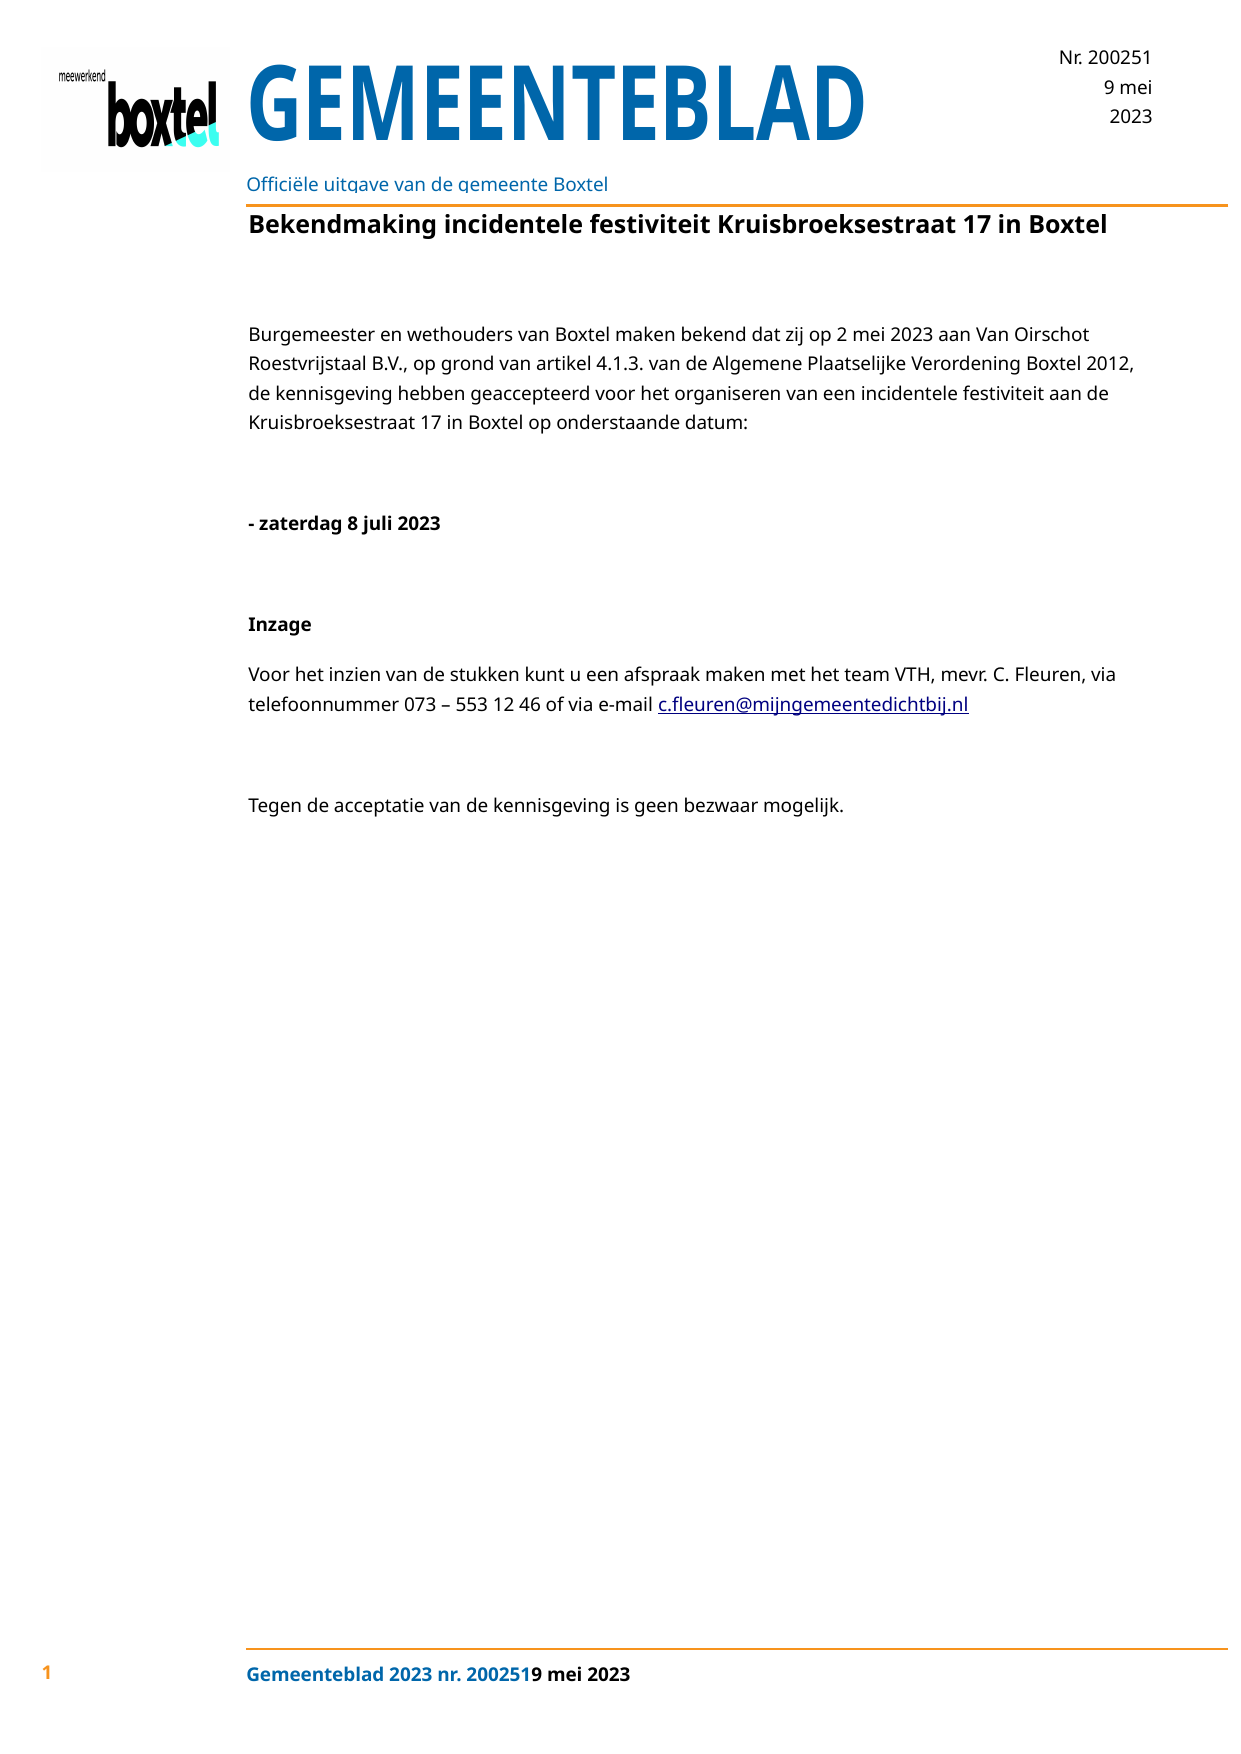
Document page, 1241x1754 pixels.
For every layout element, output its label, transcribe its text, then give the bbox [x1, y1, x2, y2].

text Voor het inzien van de stukken kunt u een afspraak maken met het team VTH, mevr. C. Fleuren, via telefoonnummer 073 – 553 12 46 of via e-mail c.fleuren@mijngemeentedichtbij.nl [248, 662, 1152, 717]
picture [41, 47, 231, 172]
text Bekendmaking incidentele festiviteit Kruisbroeksestraat 17 in Boxtel [248, 207, 1152, 241]
text Tegen de acceptatie van de kennisgeving is geen bezwaar mogelijk. [248, 792, 1152, 818]
text Inzage [248, 611, 1152, 637]
text Burgemeester en wethouders van Boxtel maken bekend dat zij op 2 mei 2023 aan Van Oirschot Roestvrijstaal B.V., op grond van artikel 4.1.3. van de Algemene Plaatselijke Verordening Boxtel 2012, de kennisgeving hebben geaccepteerd voor het organiseren van een incidentele festiviteit aan de Kruisbroeksestraat 17 in Boxtel op onderstaande datum: [248, 321, 1152, 435]
text - zaterdag 8 juli 2023 [248, 510, 1152, 536]
